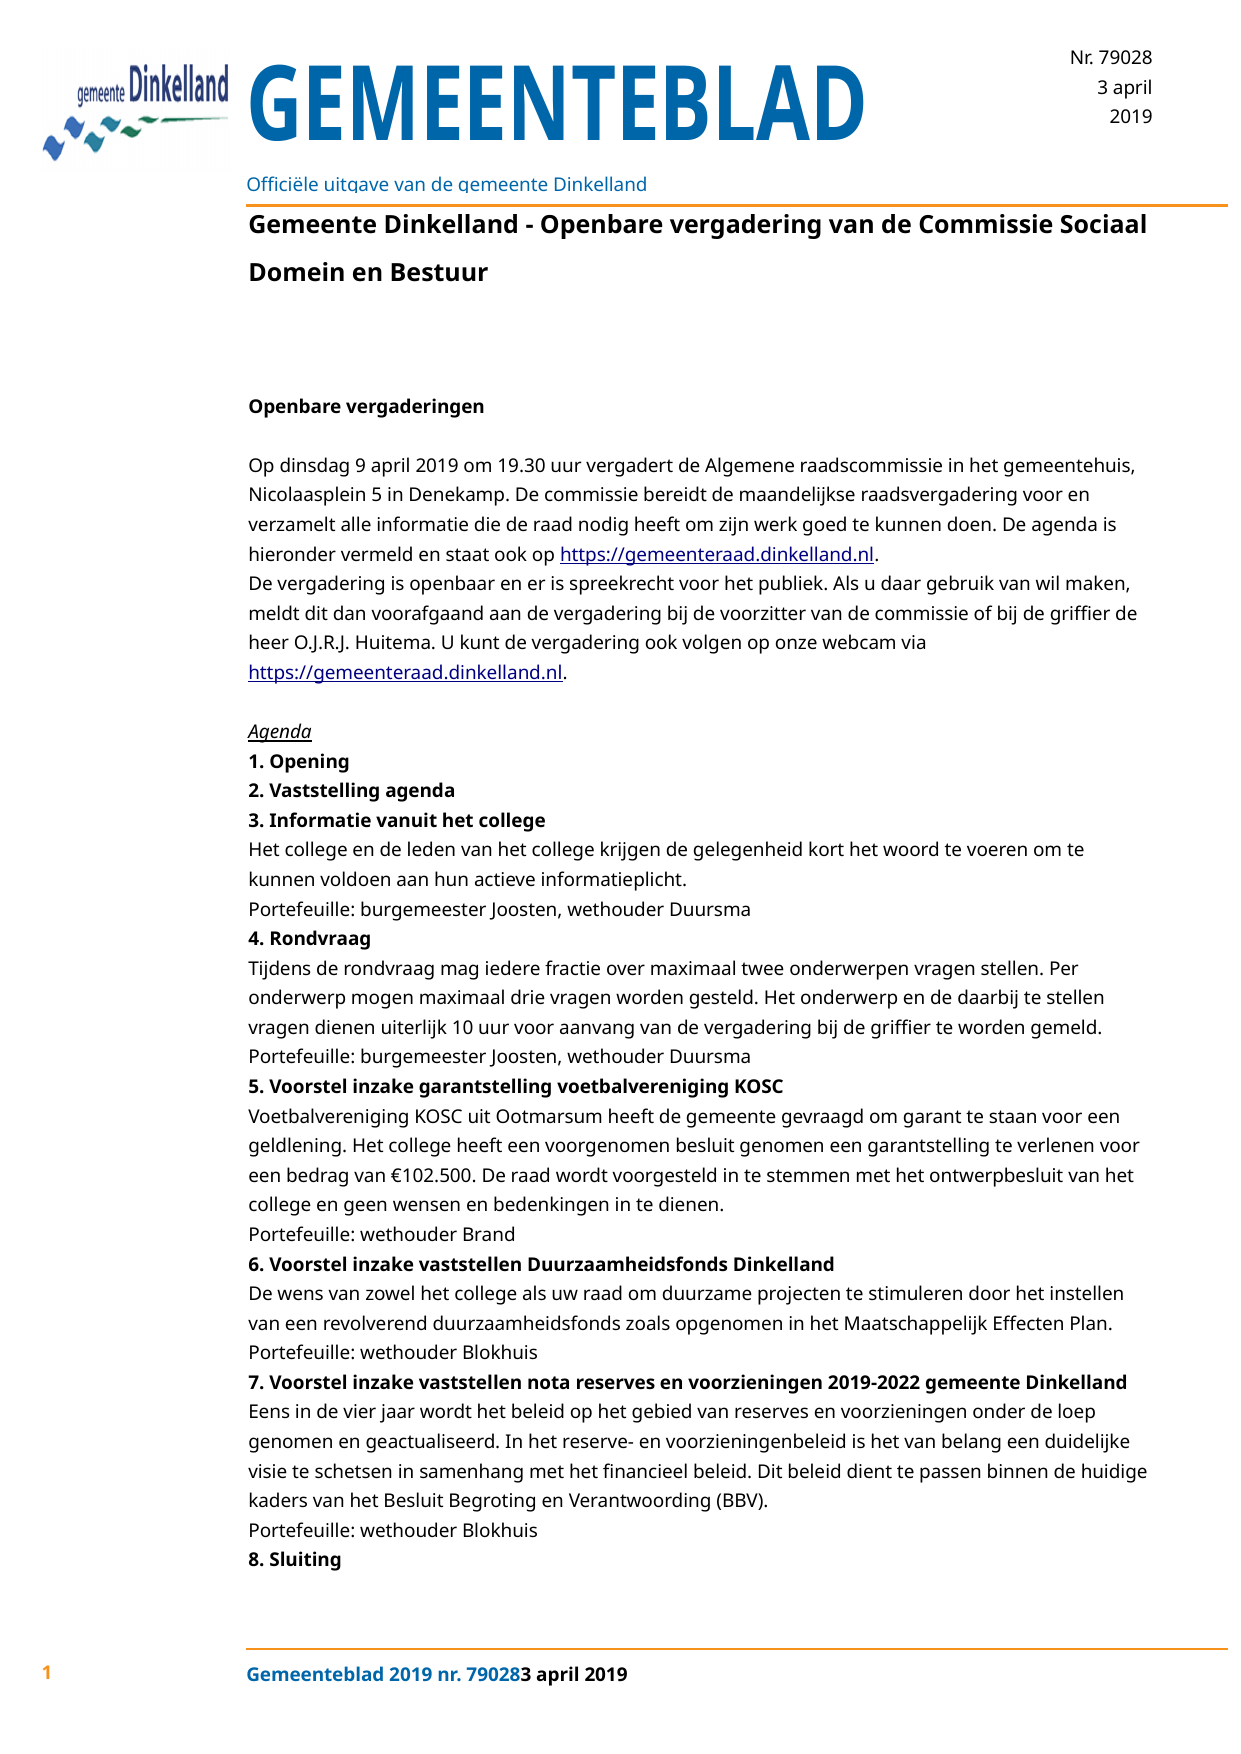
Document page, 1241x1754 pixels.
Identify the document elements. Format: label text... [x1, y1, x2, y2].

text Op dinsdag 9 april 2019 om 19.30 uur vergadert de Algemene raadscommissie in het gemeentehuis, Nicolaasplein 5 in Denekamp. De commissie bereidt de maandelijkse raadsvergadering voor en verzamelt alle informatie die de raad nodig heeft om zijn werk goed te kunnen doen. De agenda is hieronder vermeld en staat ook op https://gemeenteraad.dinkelland.nl. [248, 452, 1152, 567]
text 1. Opening [248, 748, 1152, 774]
text Eens in de vier jaar wordt het beleid op het gebied van reserves en voorzieningen onder de loep genomen en geactualiseerd. In het reserve- en voorzieningenbeleid is het van belang een duidelijke visie te schetsen in samenhang met het financieel beleid. Dit beleid dient te passen binnen de huidige kaders van het Besluit Begroting en Verantwoording (BBV). [248, 1399, 1152, 1513]
text 4. Rondvraag [248, 925, 1152, 951]
text 2. Vaststelling agenda [248, 777, 1152, 803]
text Tijdens de rondvraag mag iedere fractie over maximaal twee onderwerpen vragen stellen. Per onderwerp mogen maximaal drie vragen worden gesteld. Het onderwerp en de daarbij te stellen vragen dienen uiterlijk 10 uur voor aanvang van de vergadering bij de griffier te worden gemeld. [248, 955, 1152, 1040]
text Voetbalvereniging KOSC uit Ootmarsum heeft de gemeente gevraagd om garant te staan voor een geldlening. Het college heeft een voorgenomen besluit genomen een garantstelling te verlenen voor een bedrag van €102.500. De raad wordt voorgesteld in te stemmen met het ontwerpbesluit van het college en geen wensen en bedenkingen in te dienen. [248, 1103, 1152, 1217]
text De vergadering is openbaar en er is spreekrecht voor het publiek. Als u daar gebruik van wil maken, meldt dit dan voorafgaand aan de vergadering bij de voorzitter van de commissie of bij de griffier de heer O.J.R.J. Huitema. U kunt de vergadering ook volgen op onze webcam via https://gemeenteraad.dinkelland.nl. [248, 570, 1152, 685]
text Portefeuille: wethouder Blokhuis [248, 1517, 1152, 1543]
text Portefeuille: wethouder Blokhuis [248, 1339, 1152, 1365]
text De wens van zowel het college als uw raad om duurzame projecten te stimuleren door het instellen van een revolverend duurzaamheidsfonds zoals opgenomen in het Maatschappelijk Effecten Plan. [248, 1280, 1152, 1336]
text 3. Informatie vanuit het college [248, 807, 1152, 833]
text Portefeuille: burgemeester Joosten, wethouder Duursma [248, 1044, 1152, 1069]
text 7. Voorstel inzake vaststellen nota reserves en voorzieningen 2019-2022 gemeente Dinkelland [248, 1369, 1152, 1395]
text Het college en de leden van het college krijgen de gelegenheid kort het woord te voeren om te kunnen voldoen aan hun actieve informatieplicht. [248, 837, 1152, 892]
text Agenda [248, 718, 1152, 744]
text Openbare vergaderingen [248, 393, 1152, 419]
text 6. Voorstel inzake vaststellen Duurzaamheidsfonds Dinkelland [248, 1251, 1152, 1277]
text Gemeente Dinkelland - Openbare vergadering van de Commissie Sociaal Domein en Bestuur [248, 207, 1152, 288]
text Portefeuille: burgemeester Joosten, wethouder Duursma [248, 896, 1152, 922]
text Portefeuille: wethouder Brand [248, 1221, 1152, 1247]
text 8. Sluiting [248, 1547, 1152, 1572]
picture [41, 47, 231, 172]
text 5. Voorstel inzake garantstelling voetbalvereniging KOSC [248, 1073, 1152, 1099]
